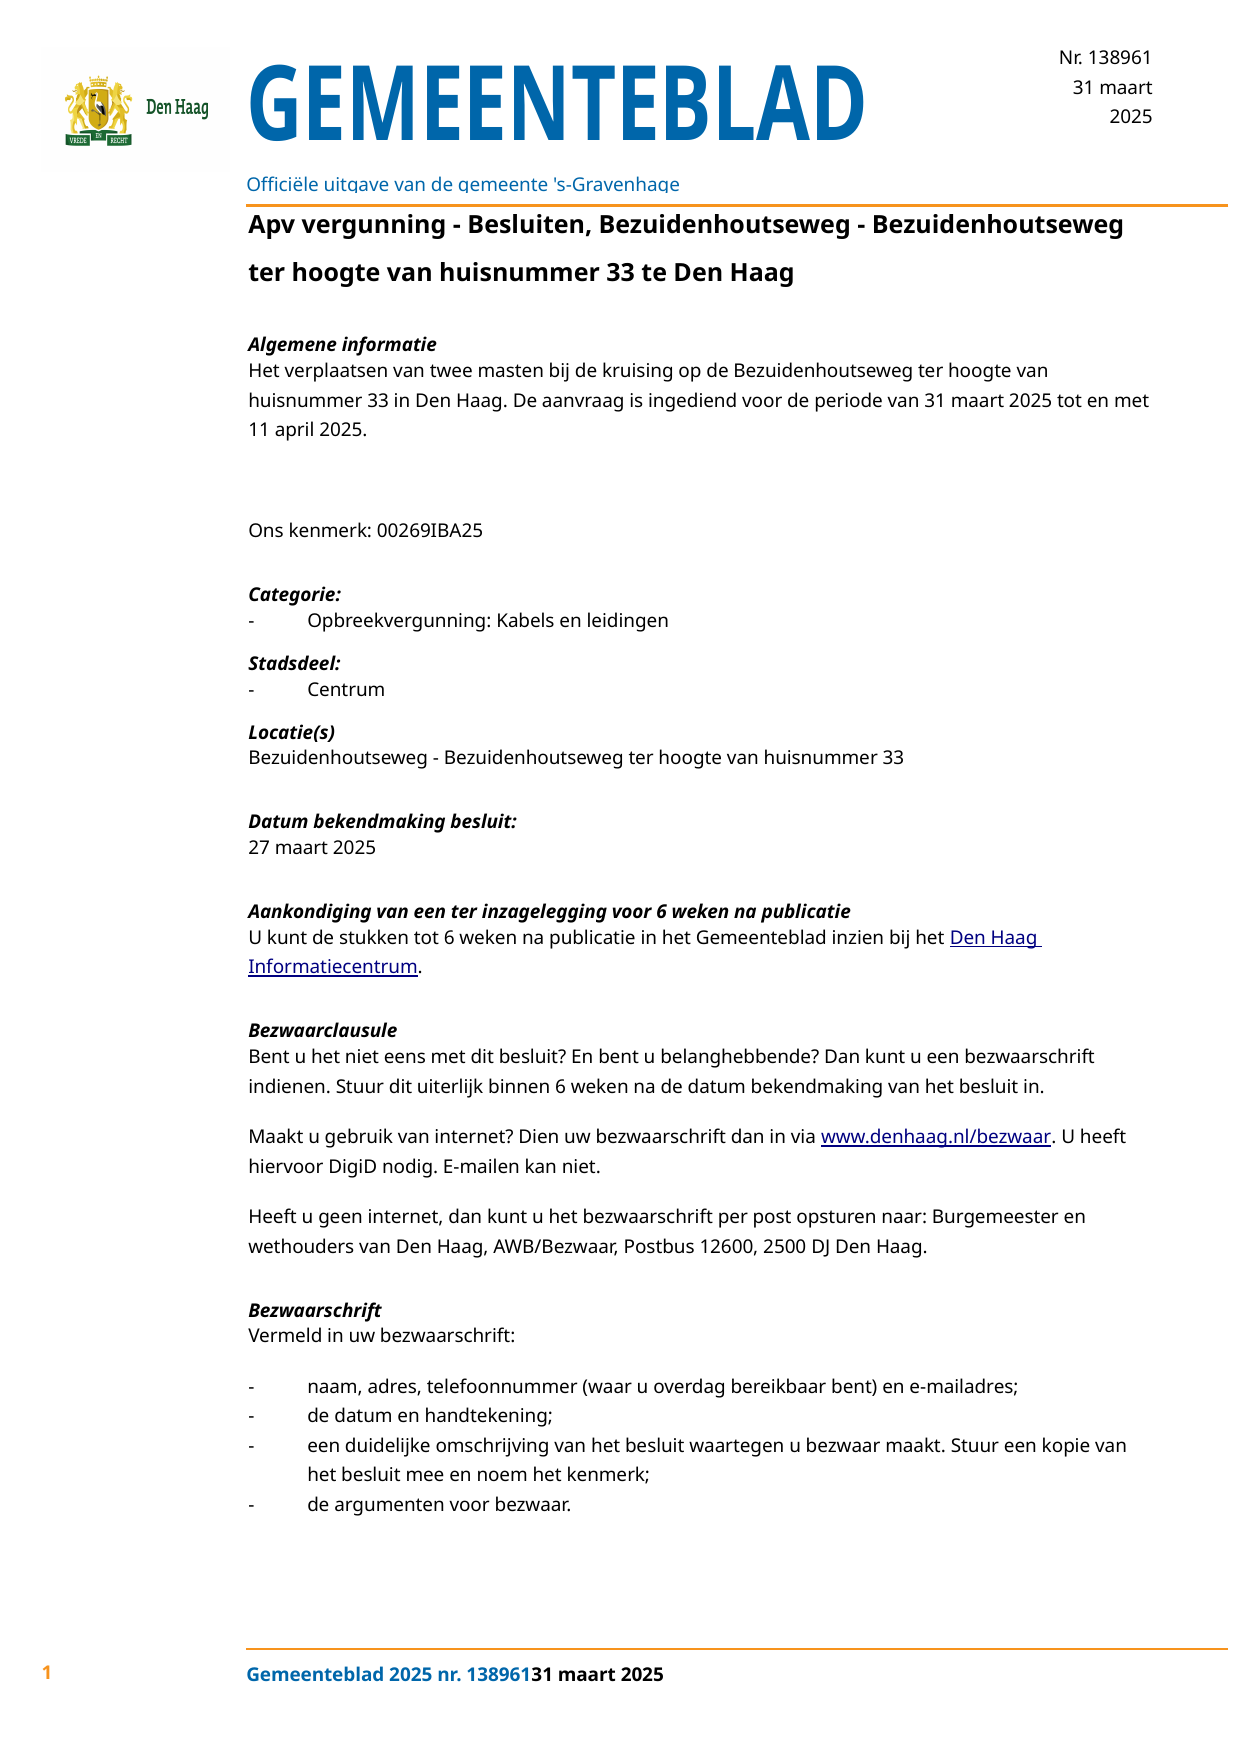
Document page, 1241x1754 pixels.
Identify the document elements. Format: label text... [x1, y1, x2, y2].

text Bezuidenhoutseweg - Bezuidenhoutseweg ter hoogte van huisnummer 33 [248, 744, 1152, 770]
text Heeft u geen internet, dan kunt u het bezwaarschrift per post opsturen naar: Burgemeester en wethouders van Den Haag, AWB/Bezwaar, Postbus 12600, 2500 DJ Den Haag. [248, 1203, 1152, 1258]
text 27 maart 2025 [248, 834, 1152, 860]
text U kunt de stukken tot 6 weken na publicatie in het Gemeenteblad inzien bij het Den Haag Informatiecentrum. [248, 924, 1152, 979]
text Het verplaatsen van twee masten bij de kruising op de Bezuidenhoutseweg ter hoogte van huisnummer 33 in Den Haag. De aanvraag is ingediend voor de periode van 31 maart 2025 tot en met 11 april 2025. [248, 357, 1152, 442]
text Vermeld in uw bezwaarschrift: [248, 1322, 1152, 1348]
text Datum bekendmaking besluit: [248, 808, 1152, 834]
text Maakt u gebruik van internet? Dien uw bezwaarschrift dan in via www.denhaag.nl/bezwaar. U heeft hiervoor DigiD nodig. E-mailen kan niet. [248, 1123, 1152, 1178]
text Bent u het niet eens met dit besluit? En bent u belanghebbende? Dan kunt u een bezwaarschrift indienen. Stuur dit uiterlijk binnen 6 weken na de datum bekendmaking van het besluit in. [248, 1043, 1152, 1098]
text Categorie: [248, 581, 1152, 607]
list de datum en handtekening; [248, 1402, 1152, 1428]
list Centrum [248, 676, 1152, 701]
text Apv vergunning - Besluiten, Bezuidenhoutseweg - Bezuidenhoutseweg ter hoogte van huisnummer 33 te Den Haag [248, 207, 1152, 288]
text Locatie(s) [248, 719, 1152, 744]
text Aankondiging van een ter inzagelegging voor 6 weken na publicatie [248, 898, 1152, 924]
text Bezwaarclausule [248, 1017, 1152, 1043]
list de argumenten voor bezwaar. [248, 1491, 1152, 1517]
list een duidelijke omschrijving van het besluit waartegen u bezwaar maakt. Stuur een kopie van het besluit mee en noem het kenmerk; [248, 1432, 1152, 1487]
text Stadsdeel: [248, 650, 1152, 676]
text Ons kenmerk: 00269IBA25 [248, 517, 1152, 543]
text Bezwaarschrift [248, 1297, 1152, 1322]
list Opbreekvergunning: Kabels en leidingen [248, 607, 1152, 633]
picture [41, 47, 231, 172]
text Algemene informatie [248, 331, 1152, 357]
list naam, adres, telefoonnummer (waar u overdag bereikbaar bent) en e-mailadres; [248, 1373, 1152, 1399]
